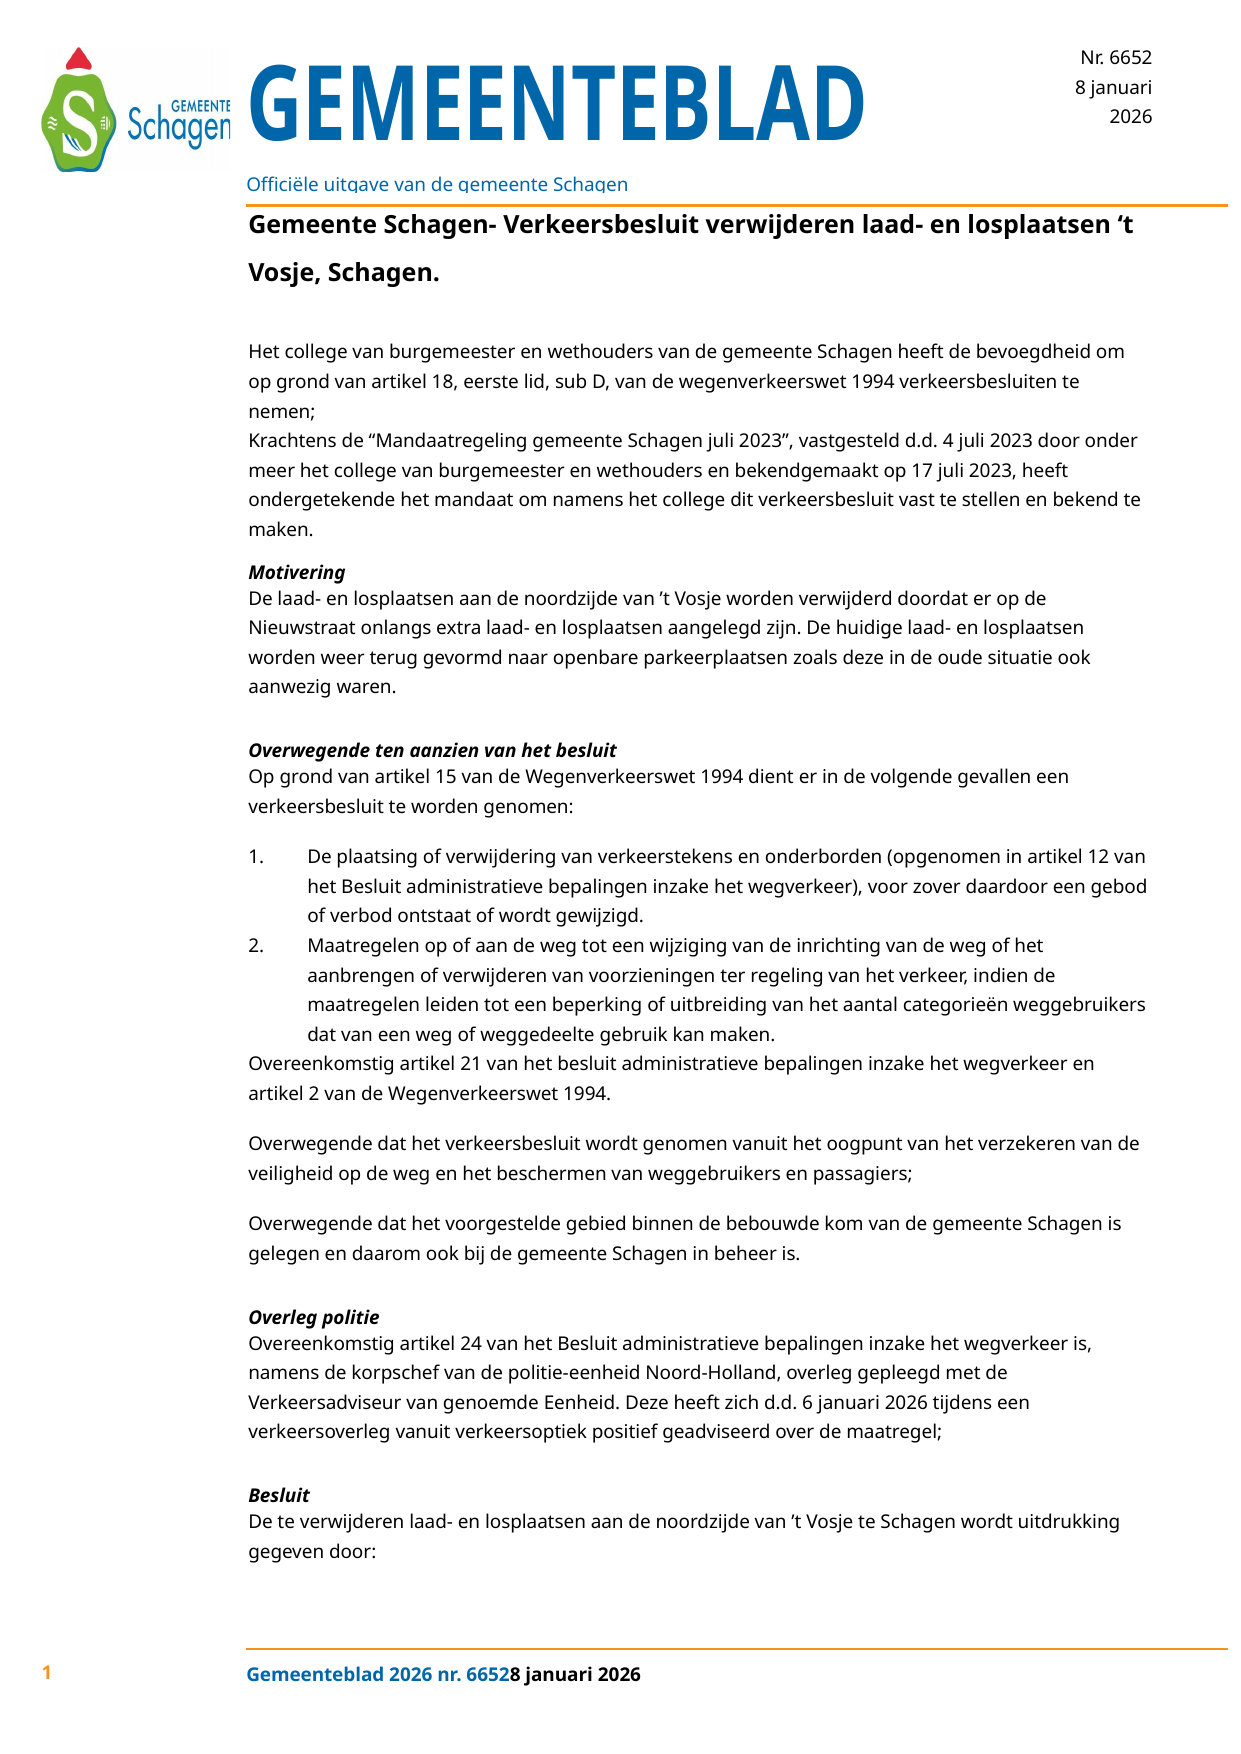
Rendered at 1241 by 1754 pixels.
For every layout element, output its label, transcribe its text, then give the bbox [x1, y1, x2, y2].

text Overleg politie [248, 1304, 1152, 1330]
text Overeenkomstig artikel 21 van het besluit administratieve bepalingen inzake het wegverkeer en artikel 2 van de Wegenverkeerswet 1994. [248, 1051, 1152, 1106]
text Besluit [248, 1482, 1152, 1508]
text Overwegende dat het voorgestelde gebied binnen de bebouwde kom van de gemeente Schagen is gelegen en daarom ook bij de gemeente Schagen in beheer is. [248, 1211, 1152, 1266]
text De laad- en losplaatsen aan de noordzijde van ’t Vosje worden verwijderd doordat er op de Nieuwstraat onlangs extra laad- en losplaatsen aangelegd zijn. De huidige laad- en losplaatsen worden weer terug gevormd naar openbare parkeerplaatsen zoals deze in de oude situatie ook aanwezig waren. [248, 585, 1152, 699]
text Gemeente Schagen- Verkeersbesluit verwijderen laad- en losplaatsen ‘t Vosje, Schagen. [248, 207, 1152, 288]
text Op grond van artikel 15 van de Wegenverkeerswet 1994 dient er in de volgende gevallen een verkeersbesluit te worden genomen: [248, 763, 1152, 819]
text Overeenkomstig artikel 24 van het Besluit administratieve bepalingen inzake het wegverkeer is, namens de korpschef van de politie-eenheid Noord-Holland, overleg gepleegd met de Verkeersadviseur van genoemde Eenheid. Deze heeft zich d.d. 6 januari 2026 tijdens een verkeersoverleg vanuit verkeersoptiek positief geadviseerd over de maatregel; [248, 1330, 1152, 1444]
list De plaatsing of verwijdering van verkeerstekens en onderborden (opgenomen in artikel 12 van het Besluit administratieve bepalingen inzake het wegverkeer), voor zover daardoor een gebod of verbod ontstaat of wordt gewijzigd. [248, 843, 1152, 928]
picture [41, 47, 231, 172]
text Overwegende ten aanzien van het besluit [248, 738, 1152, 763]
text Het college van burgemeester en wethouders van de gemeente Schagen heeft de bevoegdheid om op grond van artikel 18, eerste lid, sub D, van de wegenverkeerswet 1994 verkeersbesluiten te nemen; [248, 339, 1152, 423]
text Overwegende dat het verkeersbesluit wordt genomen vanuit het oogpunt van het verzekeren van de veiligheid op de weg en het beschermen van weggebruikers en passagiers; [248, 1131, 1152, 1186]
text Krachtens de “Mandaatregeling gemeente Schagen juli 2023”, vastgesteld d.d. 4 juli 2023 door onder meer het college van burgemeester en wethouders en bekendgemaakt op 17 juli 2023, heeft ondergetekende het mandaat om namens het college dit verkeersbesluit vast te stellen en bekend te maken. [248, 427, 1152, 542]
text De te verwijderen laad- en losplaatsen aan de noordzijde van ’t Vosje te Schagen wordt uitdrukking gegeven door: [248, 1508, 1152, 1563]
list Maatregelen op of aan de weg tot een wijziging van de inrichting van de weg of het aanbrengen of verwijderen van voorzieningen ter regeling van het verkeer, indien de maatregelen leiden tot een beperking of uitbreiding van het aantal categorieën weggebruikers dat van een weg of weggedeelte gebruik kan maken. [248, 932, 1152, 1047]
text Motivering [248, 559, 1152, 585]
